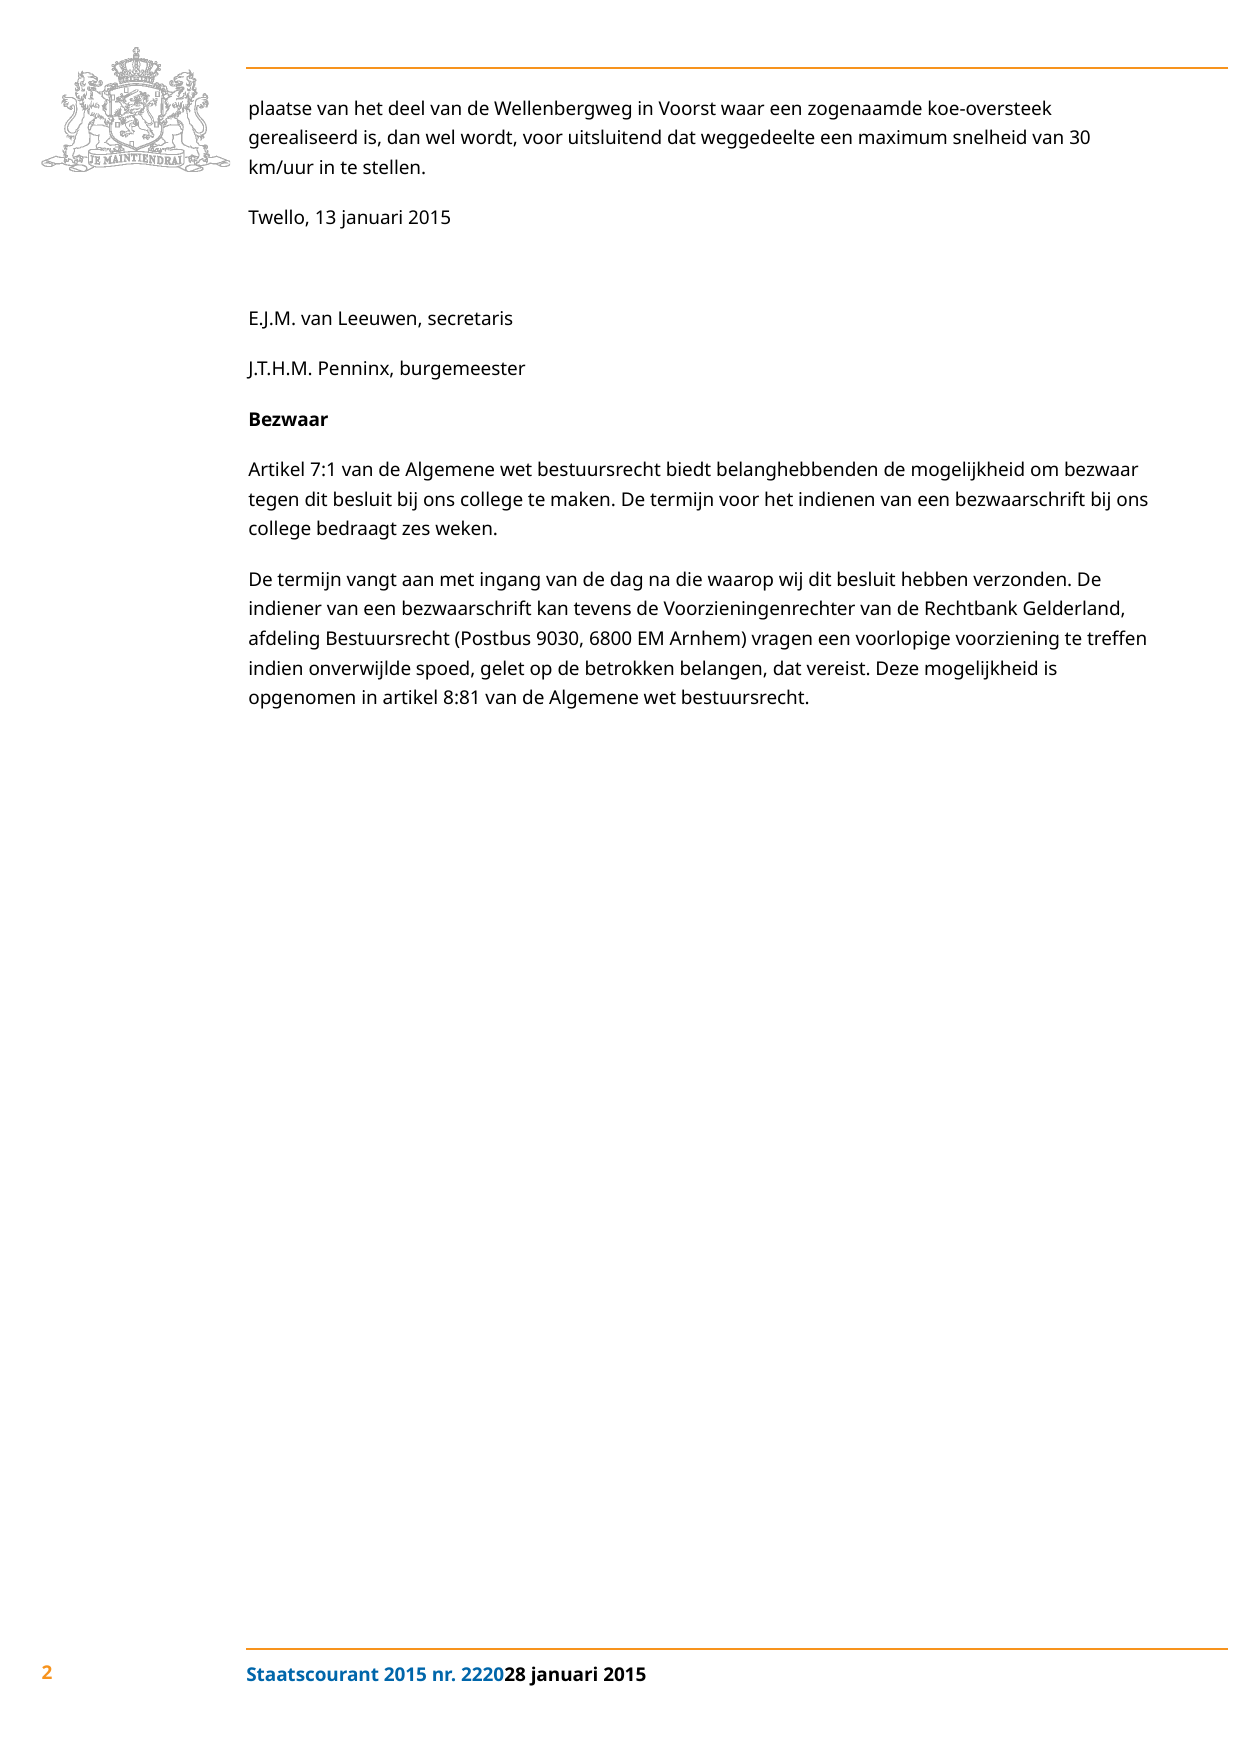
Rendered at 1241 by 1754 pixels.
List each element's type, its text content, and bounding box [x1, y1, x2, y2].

text Bezwaar [248, 406, 1152, 432]
text De termijn vangt aan met ingang van de dag na die waarop wij dit besluit hebben verzonden. De indiener van een bezwaarschrift kan tevens de Voorzieningenrechter van de Rechtbank Gelderland, afdeling Bestuursrecht (Postbus 9030, 6800 EM Arnhem) vragen een voorlopige voorziening te treffen indien onverwijlde spoed, gelet op de betrokken belangen, dat vereist. Deze mogelijkheid is opgenomen in artikel 8:81 van de Algemene wet bestuursrecht. [248, 566, 1152, 710]
text J.T.H.M. Penninx, burgemeester [248, 356, 1152, 381]
text plaatse van het deel van de Wellenbergweg in Voorst waar een zogenaamde koe-oversteek gerealiseerd is, dan wel wordt, voor uitsluitend dat weggedeelte een maximum snelheid van 30 km/uur in te stellen. [248, 95, 1152, 180]
picture [41, 47, 231, 172]
text E.J.M. van Leeuwen, secretaris [248, 305, 1152, 331]
text Twello, 13 januari 2015 [248, 204, 1152, 230]
text Artikel 7:1 van de Algemene wet bestuursrecht biedt belanghebbenden de mogelijkheid om bezwaar tegen dit besluit bij ons college te maken. De termijn voor het indienen van een bezwaarschrift bij ons college bedraagt zes weken. [248, 456, 1152, 541]
